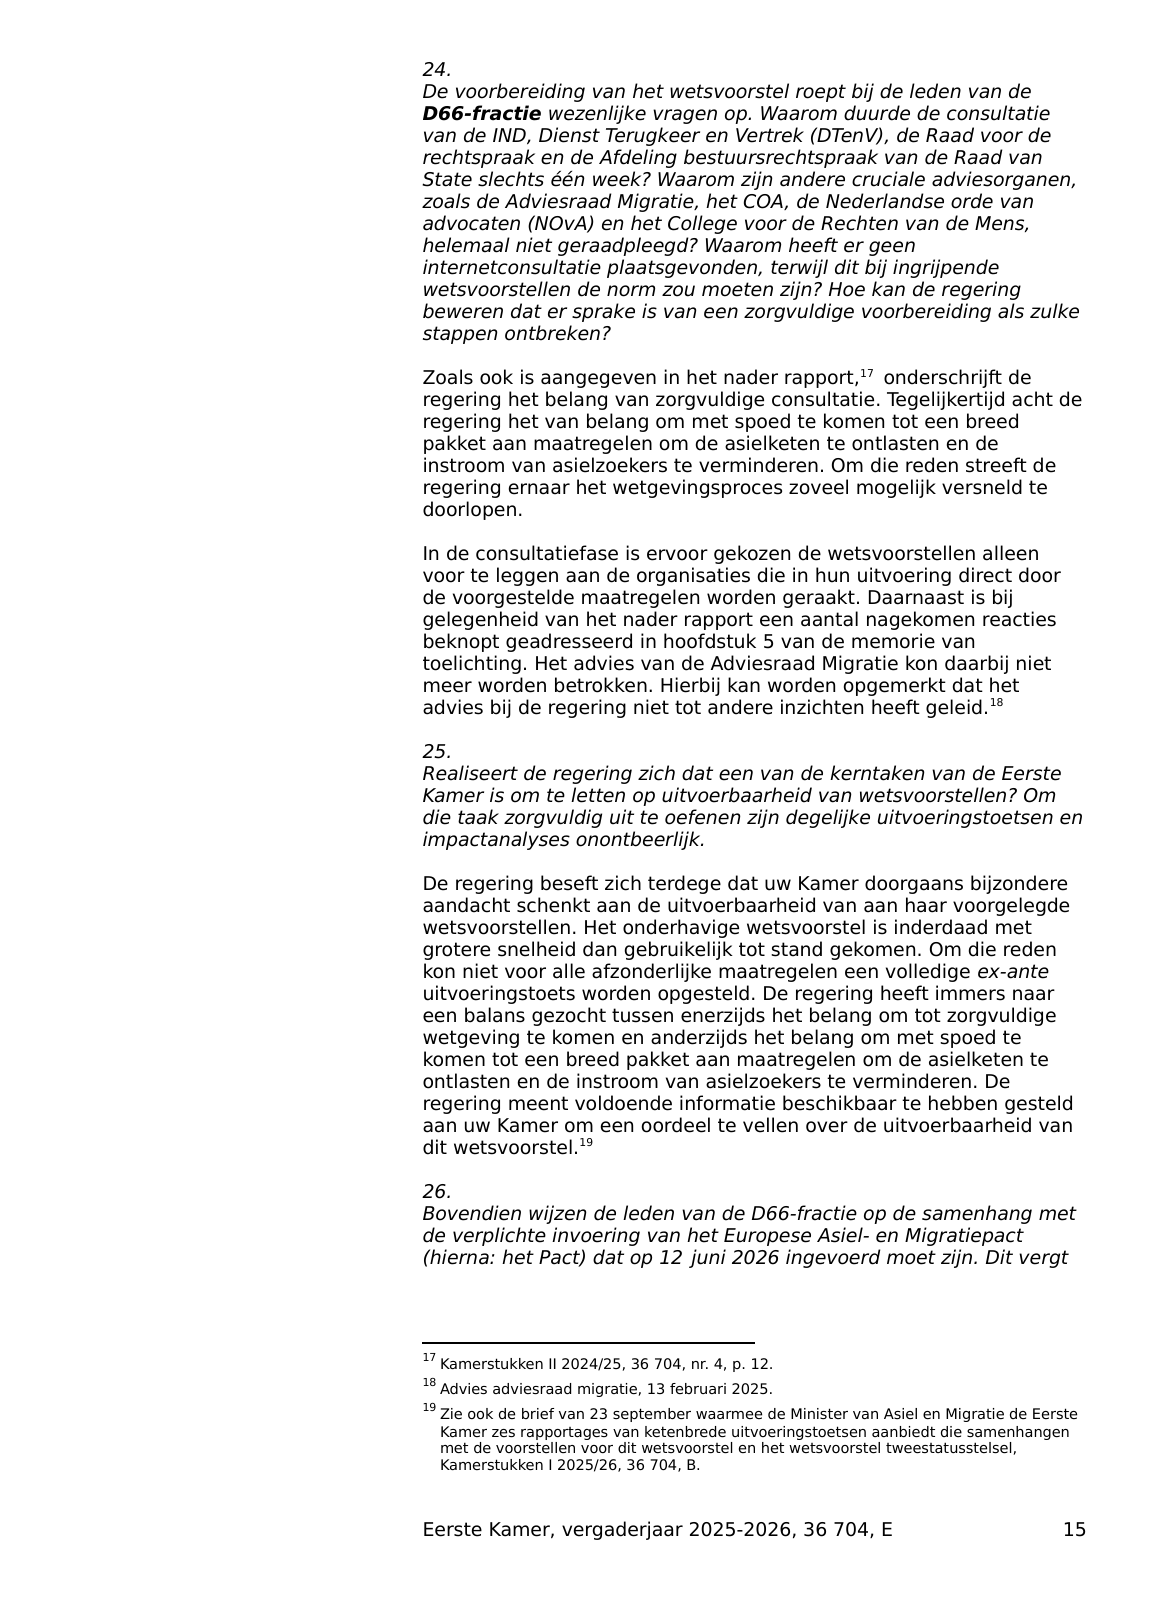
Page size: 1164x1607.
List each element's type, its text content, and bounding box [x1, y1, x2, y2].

text Bovendien wijzen de leden van de D66-fractie op de samenhang met de verplichte invoering van het Europese Asiel- en Migratiepact (hierna: het Pact) dat op 12 juni 2026 ingevoerd moet zijn. Dit vergt [422, 1203, 1087, 1269]
text 24. [422, 59, 1087, 81]
text Kamerstukken II 2024/25, 36 704, nr. 4, p. 12. [422, 1352, 1087, 1374]
text In de consultatiefase is ervoor gekozen de wetsvoorstellen alleen voor te leggen aan de organisaties die in hun uitvoering direct door de voorgestelde maatregelen worden geraakt. Daarnaast is bij gelegenheid van het nader rapport een aantal nagekomen reacties beknopt geadresseerd in hoofdstuk 5 van de memorie van toelichting. Het advies van de Adviesraad Migratie kon daarbij niet meer worden betrokken. Hierbij kan worden opgemerkt dat het advies bij de regering niet tot andere inzichten heeft geleid. [422, 543, 1087, 719]
text 26. [422, 1181, 1087, 1203]
text De regering beseft zich terdege dat uw Kamer doorgaans bijzondere aandacht schenkt aan de uitvoerbaarheid van aan haar voorgelegde wetsvoorstellen. Het onderhavige wetsvoorstel is inderdaad met grotere snelheid dan gebruikelijk tot stand gekomen. Om die reden kon niet voor alle afzonderlijke maatregelen een volledige ex-ante uitvoeringstoets worden opgesteld. De regering heeft immers naar een balans gezocht tussen enerzijds het belang om tot zorgvuldige wetgeving te komen en anderzijds het belang om met spoed te komen tot een breed pakket aan maatregelen om de asielketen te ontlasten en de instroom van asielzoekers te verminderen. De regering meent voldoende informatie beschikbaar te hebben gesteld aan uw Kamer om een oordeel te vellen over de uitvoerbaarheid van dit wetsvoorstel. [422, 873, 1087, 1159]
text Advies adviesraad migratie, 13 februari 2025. [422, 1377, 1087, 1399]
text De voorbereiding van het wetsvoorstel roept bij de leden van de D66-fractie wezenlijke vragen op. Waarom duurde de consultatie van de IND, Dienst Terugkeer en Vertrek (DTenV), de Raad voor de rechtspraak en de Afdeling bestuursrechtspraak van de Raad van State slechts één week? Waarom zijn andere cruciale adviesorganen, zoals de Adviesraad Migratie, het COA, de Nederlandse orde van advocaten (NOvA) en het College voor de Rechten van de Mens, helemaal niet geraadpleegd? Waarom heeft er geen internetconsultatie plaatsgevonden, terwijl dit bij ingrijpende wetsvoorstellen de norm zou moeten zijn? Hoe kan de regering beweren dat er sprake is van een zorgvuldige voorbereiding als zulke stappen ontbreken? [422, 81, 1087, 345]
text Zoals ook is aangegeven in het nader rapport, onderschrijft de regering het belang van zorgvuldige consultatie. Tegelijkertijd acht de regering het van belang om met spoed te komen tot een breed pakket aan maatregelen om de asielketen te ontlasten en de instroom van asielzoekers te verminderen. Om die reden streeft de regering ernaar het wetgevingsproces zoveel mogelijk versneld te doorlopen. [422, 367, 1087, 521]
text 25. [422, 741, 1087, 763]
text Realiseert de regering zich dat een van de kerntaken van de Eerste Kamer is om te letten op uitvoerbaarheid van wetsvoorstellen? Om die taak zorgvuldig uit te oefenen zijn degelijke uitvoeringstoetsen en impactanalyses onontbeerlijk. [422, 763, 1087, 851]
text Zie ook de brief van 23 september waarmee de Minister van Asiel en Migratie de Eerste Kamer zes rapportages van ketenbrede uitvoeringstoetsen aanbiedt die samenhangen met de voorstellen voor dit wetsvoorstel en het wetsvoorstel tweestatusstelsel, Kamerstukken I 2025/26, 36 704, B. [422, 1402, 1087, 1474]
